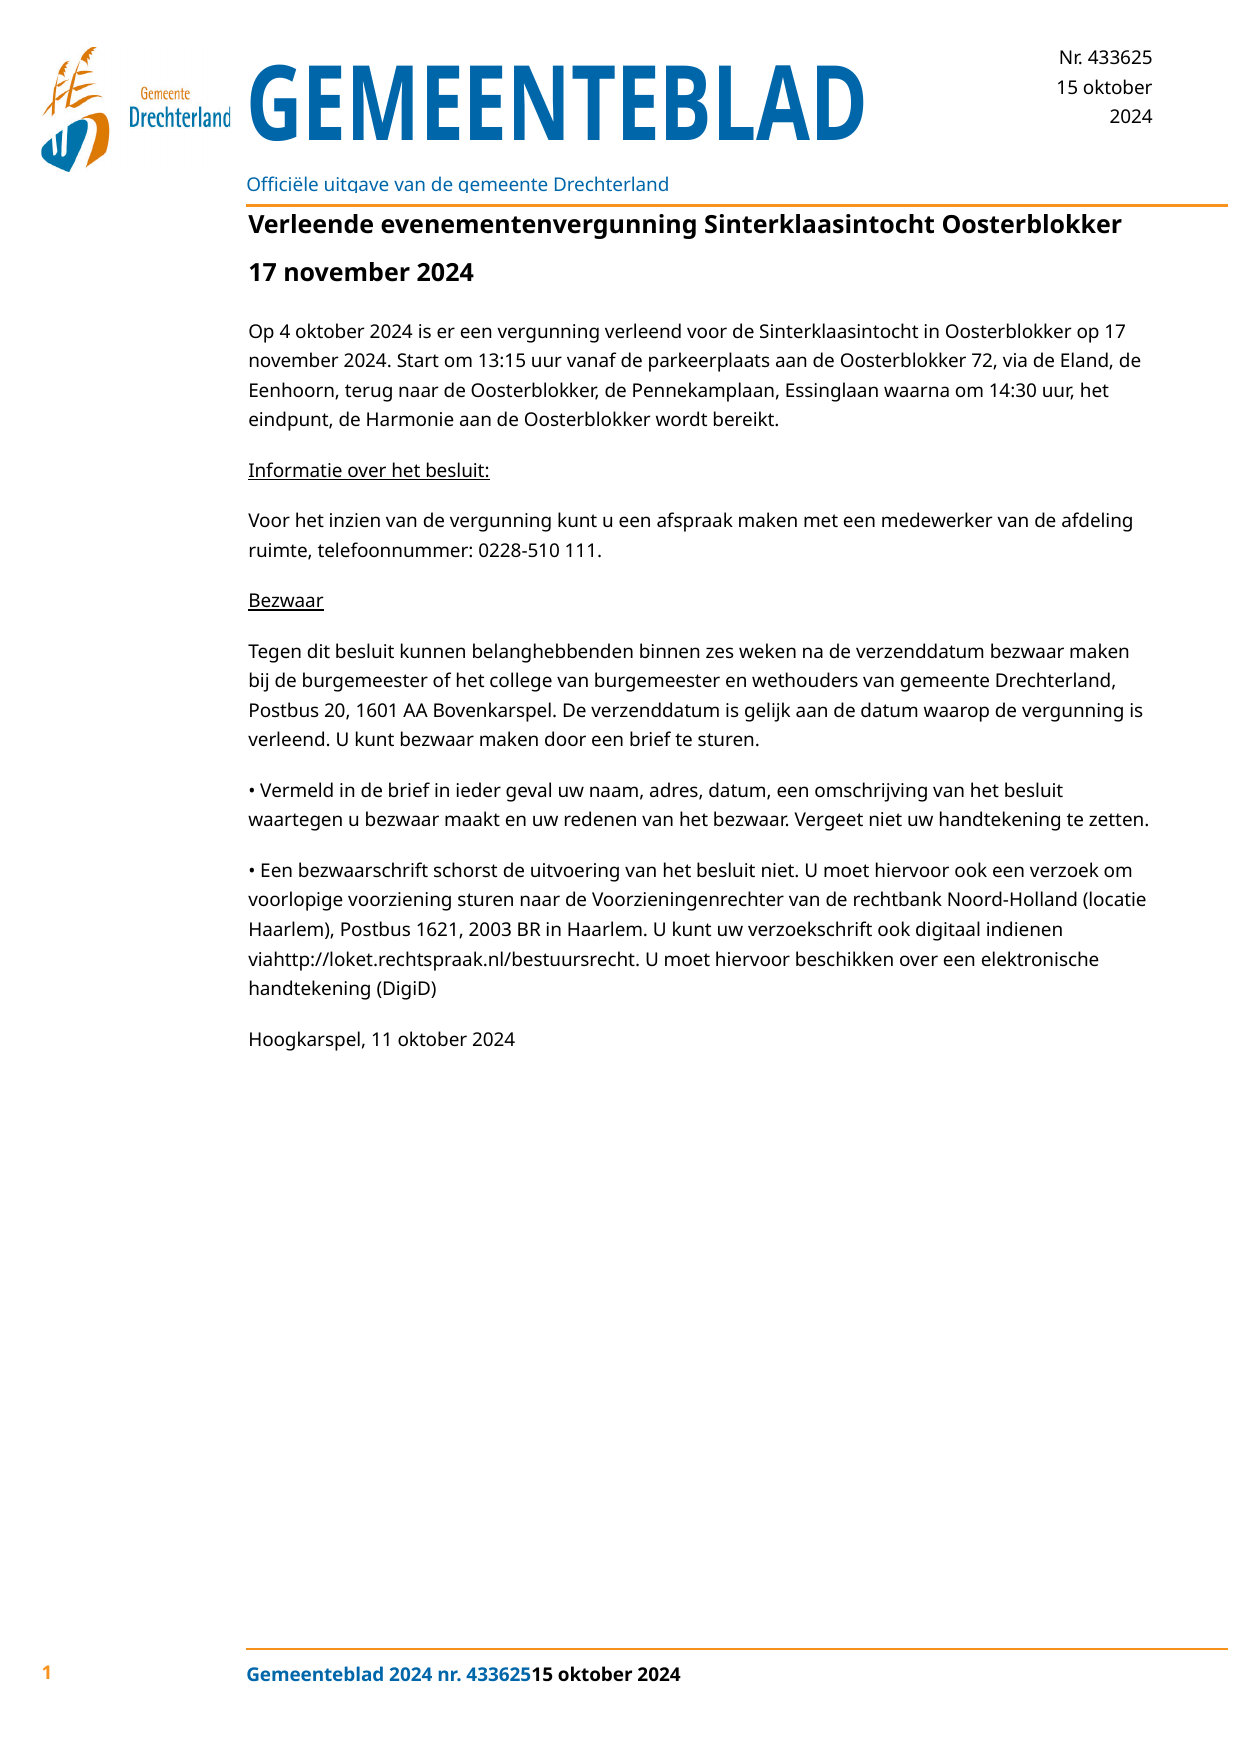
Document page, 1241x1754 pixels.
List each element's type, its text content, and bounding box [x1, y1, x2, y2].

picture [41, 158, 64, 172]
picture [41, 47, 231, 172]
text Voor het inzien van de vergunning kunt u een afspraak maken met een medewerker van de afdeling ruimte, telefoonnummer: 0228-510 111. [248, 507, 1152, 563]
text • Vermeld in de brief in ieder geval uw naam, adres, datum, een omschrijving van het besluit waartegen u bezwaar maakt en uw redenen van het bezwaar. Vergeet niet uw handtekening te zetten. [248, 777, 1152, 832]
text Tegen dit besluit kunnen belanghebbenden binnen zes weken na de verzenddatum bezwaar maken bij de burgemeester of het college van burgemeester en wethouders van gemeente Drechterland, Postbus 20, 1601 AA Bovenkarspel. De verzenddatum is gelijk aan de datum waarop de vergunning is verleend. U kunt bezwaar maken door een brief te sturen. [248, 638, 1152, 752]
picture [226, 115, 231, 124]
text • Een bezwaarschrift schorst de uitvoering van het besluit niet. U moet hiervoor ook een verzoek om voorlopige voorziening sturen naar de Voorzieningenrechter van de rechtbank Noord-Holland (locatie Haarlem), Postbus 1621, 2003 BR in Haarlem. U kunt uw verzoekschrift ook digitaal indienen viahttp://loket.rechtspraak.nl/bestuursrecht. U moet hiervoor beschikken over een elektronische handtekening (DigiD) [248, 857, 1152, 1001]
text Informatie over het besluit: [248, 457, 1152, 483]
text Op 4 oktober 2024 is er een vergunning verleend voor de Sinterklaasintocht in Oosterblokker op 17 november 2024. Start om 13:15 uur vanaf de parkeerplaats aan de Oosterblokker 72, via de Eland, de Eenhoorn, terug naar de Oosterblokker, de Pennekamplaan, Essinglaan waarna om 14:30 uur, het eindpunt, de Harmonie aan de Oosterblokker wordt bereikt. [248, 318, 1152, 432]
text Bezwaar [248, 587, 1152, 613]
text Verleende evenementenvergunning Sinterklaasintocht Oosterblokker 17 november 2024 [248, 207, 1152, 288]
text Hoogkarspel, 11 oktober 2024 [248, 1026, 1152, 1052]
